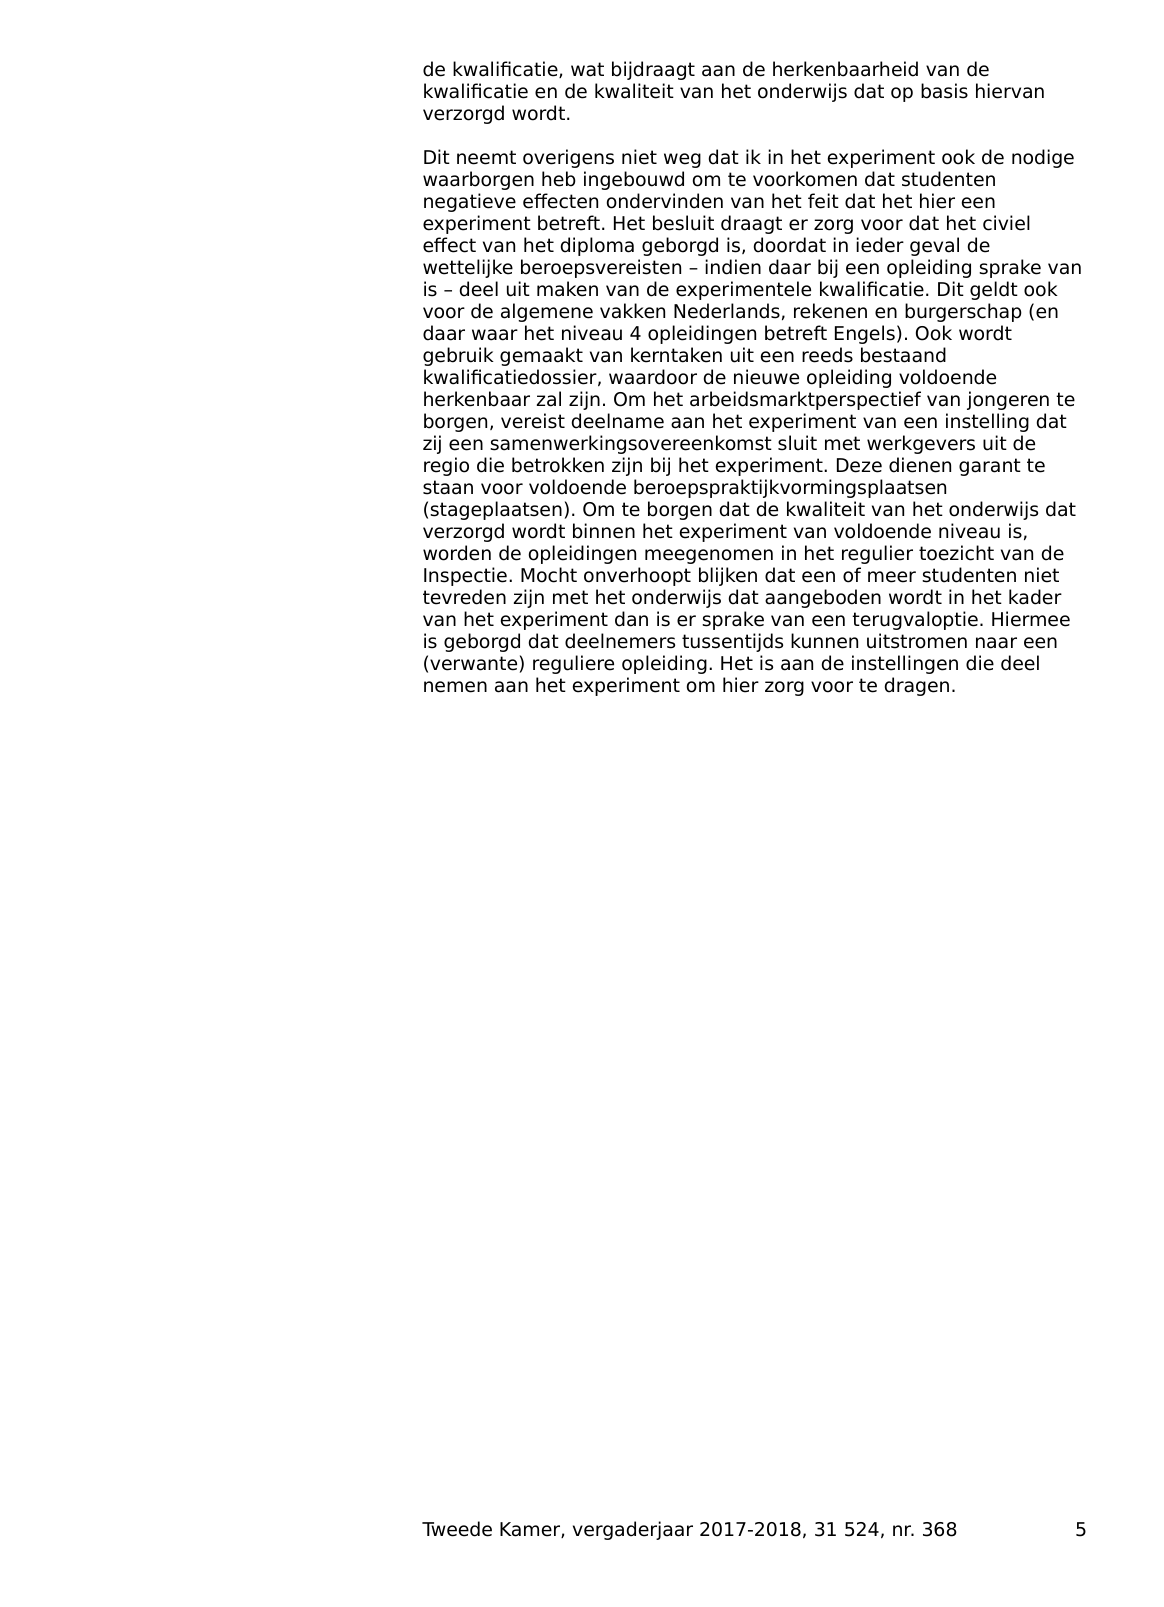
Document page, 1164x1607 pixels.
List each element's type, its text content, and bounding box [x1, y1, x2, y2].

text de kwalificatie, wat bijdraagt aan de herkenbaarheid van de kwalificatie en de kwaliteit van het onderwijs dat op basis hiervan verzorgd wordt. [422, 59, 1087, 125]
text Dit neemt overigens niet weg dat ik in het experiment ook de nodige waarborgen heb ingebouwd om te voorkomen dat studenten negatieve effecten ondervinden van het feit dat het hier een experiment betreft. Het besluit draagt er zorg voor dat het civiel effect van het diploma geborgd is, doordat in ieder geval de wettelijke beroepsvereisten – indien daar bij een opleiding sprake van is – deel uit maken van de experimentele kwalificatie. Dit geldt ook voor de algemene vakken Nederlands, rekenen en burgerschap (en daar waar het niveau 4 opleidingen betreft Engels). Ook wordt gebruik gemaakt van kerntaken uit een reeds bestaand kwalificatiedossier, waardoor de nieuwe opleiding voldoende herkenbaar zal zijn. Om het arbeidsmarktperspectief van jongeren te borgen, vereist deelname aan het experiment van een instelling dat zij een samenwerkingsovereenkomst sluit met werkgevers uit de regio die betrokken zijn bij het experiment. Deze dienen garant te staan voor voldoende beroepspraktijkvormingsplaatsen (stageplaatsen). Om te borgen dat de kwaliteit van het onderwijs dat verzorgd wordt binnen het experiment van voldoende niveau is, worden de opleidingen meegenomen in het regulier toezicht van de Inspectie. Mocht onverhoopt blijken dat een of meer studenten niet tevreden zijn met het onderwijs dat aangeboden wordt in het kader van het experiment dan is er sprake van een terugvaloptie. Hiermee is geborgd dat deelnemers tussentijds kunnen uitstromen naar een (verwante) reguliere opleiding. Het is aan de instellingen die deel nemen aan het experiment om hier zorg voor te dragen. [422, 147, 1087, 697]
